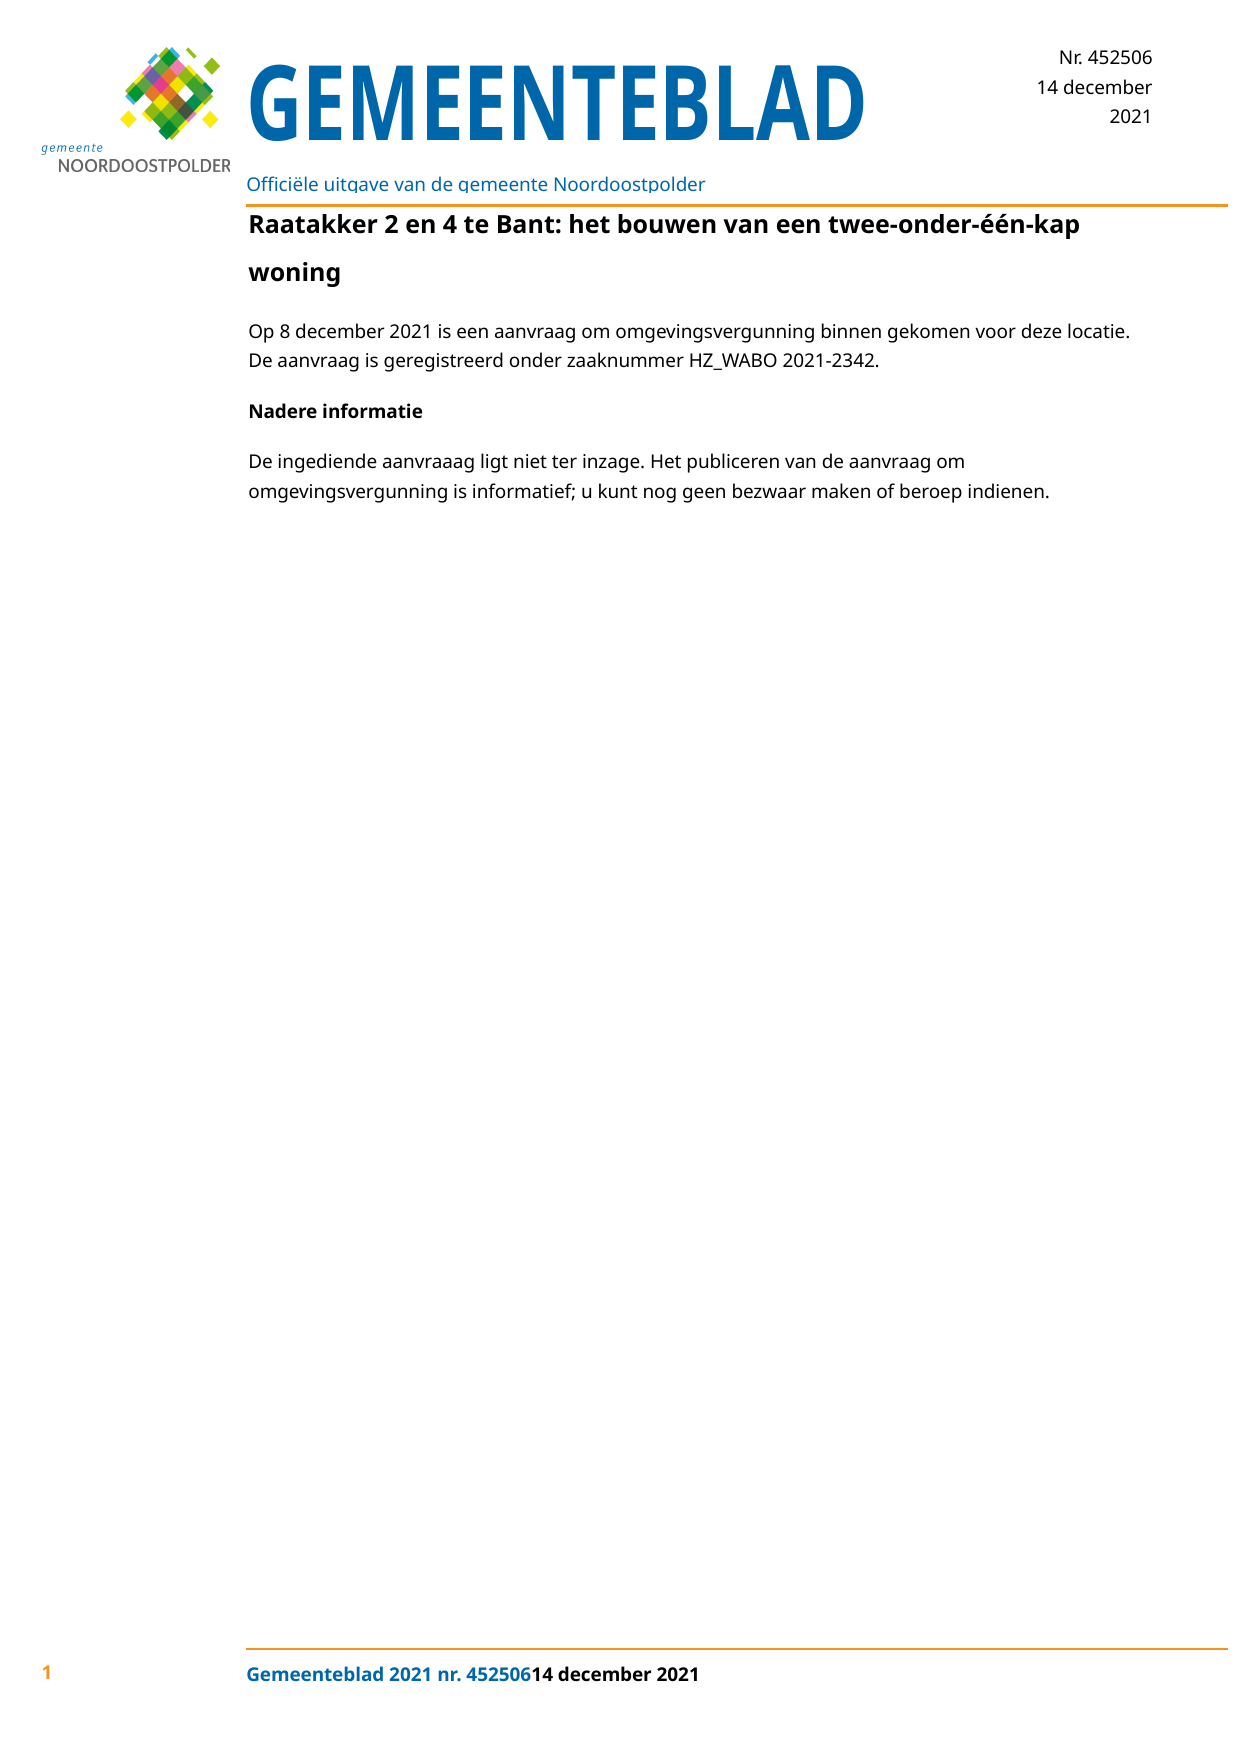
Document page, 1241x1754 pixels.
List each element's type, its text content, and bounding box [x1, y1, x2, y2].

text Nadere informatie [248, 398, 1152, 424]
picture [41, 47, 231, 172]
text Op 8 december 2021 is een aanvraag om omgevingsvergunning binnen gekomen voor deze locatie. De aanvraag is geregistreerd onder zaaknummer HZ_WABO 2021-2342. [248, 318, 1152, 373]
text Raatakker 2 en 4 te Bant: het bouwen van een twee-onder-één-kap woning [248, 207, 1152, 288]
text De ingediende aanvraaag ligt niet ter inzage. Het publiceren van de aanvraag om omgevingsvergunning is informatief; u kunt nog geen bezwaar maken of beroep indienen. [248, 448, 1152, 504]
